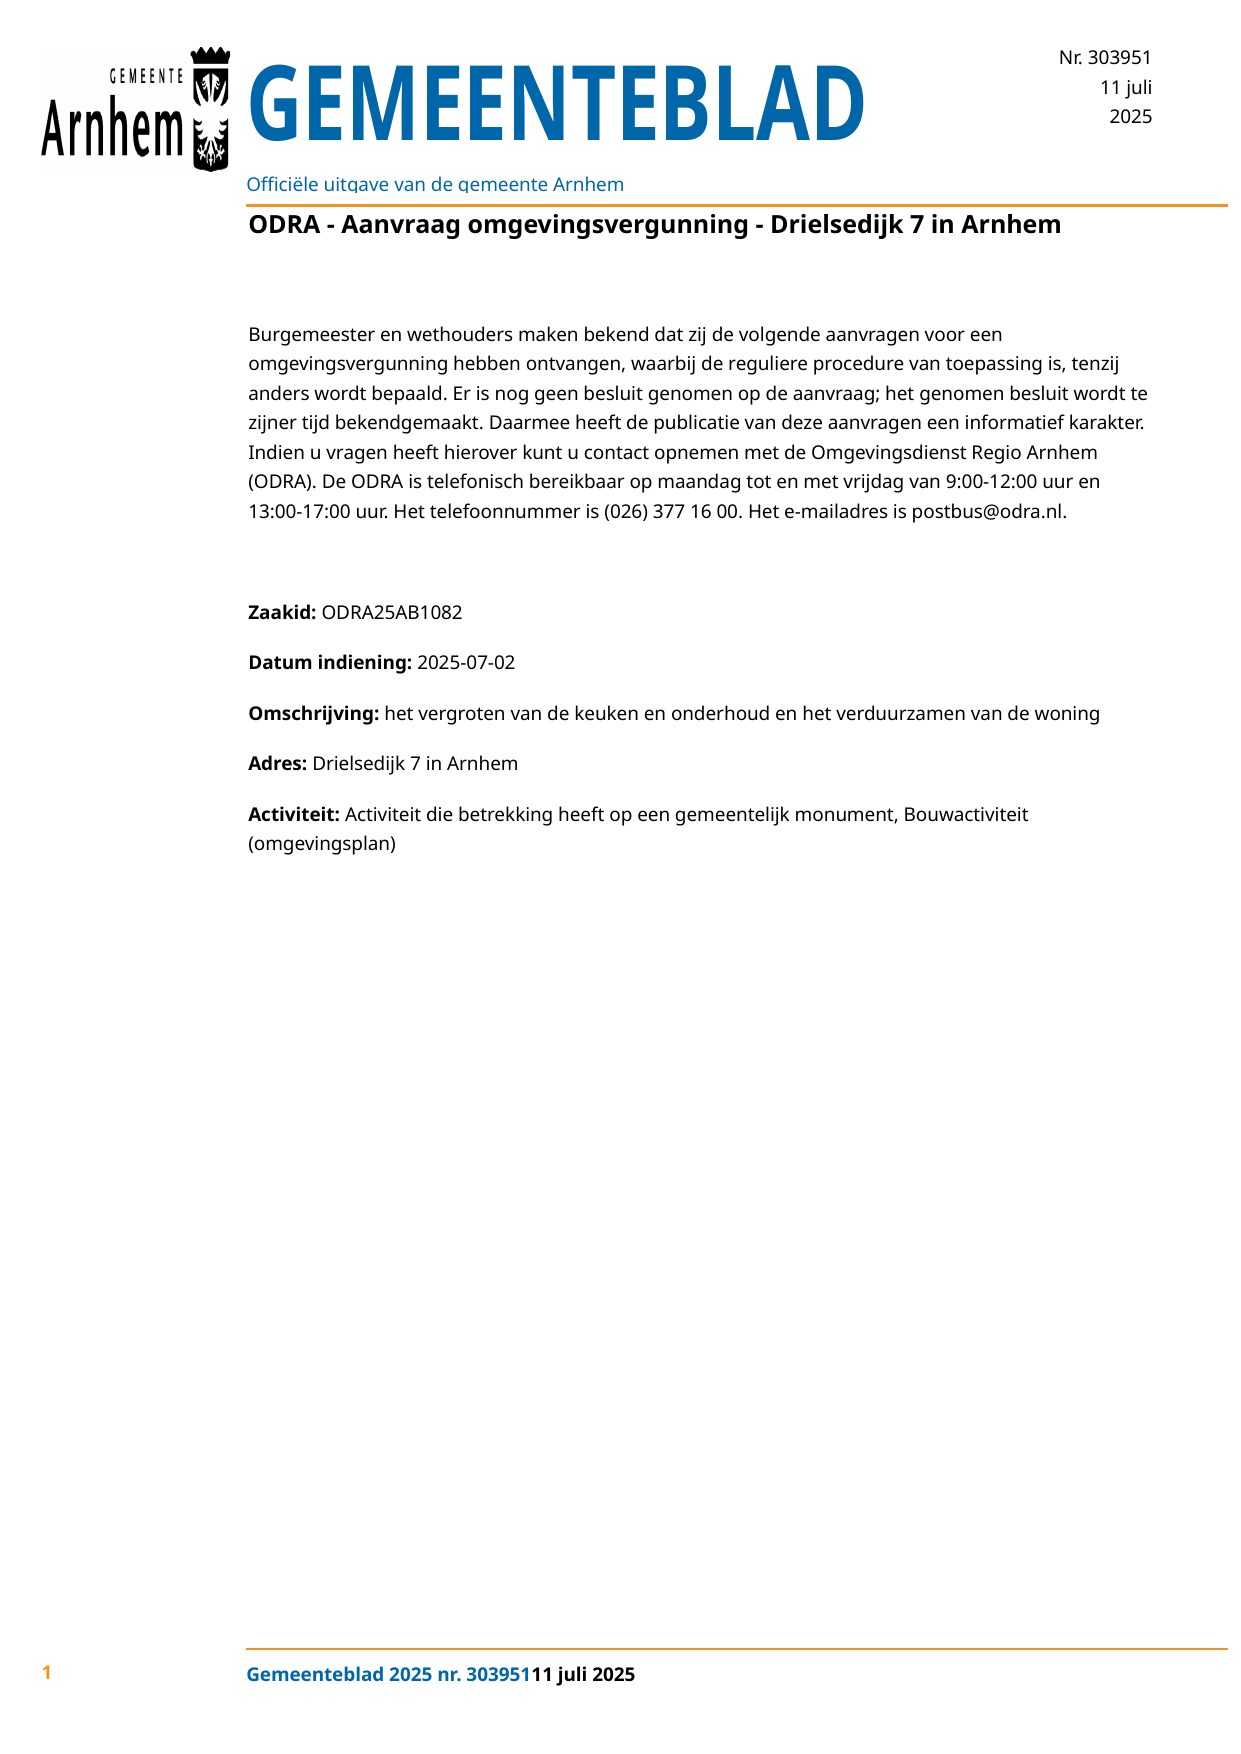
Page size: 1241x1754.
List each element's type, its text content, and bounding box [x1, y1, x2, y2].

text Activiteit: Activiteit die betrekking heeft op een gemeentelijk monument, Bouwactiviteit (omgevingsplan) [248, 801, 1152, 856]
text Adres: Drielsedijk 7 in Arnhem [248, 750, 1152, 776]
text Burgemeester en wethouders maken bekend dat zij de volgende aanvragen voor een omgevingsvergunning hebben ontvangen, waarbij de reguliere procedure van toepassing is, tenzij anders wordt bepaald. Er is nog geen besluit genomen op de aanvraag; het genomen besluit wordt te zijner tijd bekendgemaakt. Daarmee heeft de publicatie van deze aanvragen een informatief karakter. Indien u vragen heeft hierover kunt u contact opnemen met de Omgevingsdienst Regio Arnhem (ODRA). De ODRA is telefonisch bereikbaar op maandag tot en met vrijdag van 9:00-12:00 uur en 13:00-17:00 uur. Het telefoonnummer is (026) 377 16 00. Het e-mailadres is postbus@odra.nl. [248, 321, 1152, 524]
text Zaakid: ODRA25AB1082 [248, 599, 1152, 625]
text Datum indiening: 2025-07-02 [248, 649, 1152, 675]
text Omschrijving: het vergroten van de keuken en onderhoud en het verduurzamen van de woning [248, 700, 1152, 726]
picture [41, 47, 231, 172]
text ODRA - Aanvraag omgevingsvergunning - Drielsedijk 7 in Arnhem [248, 207, 1152, 241]
